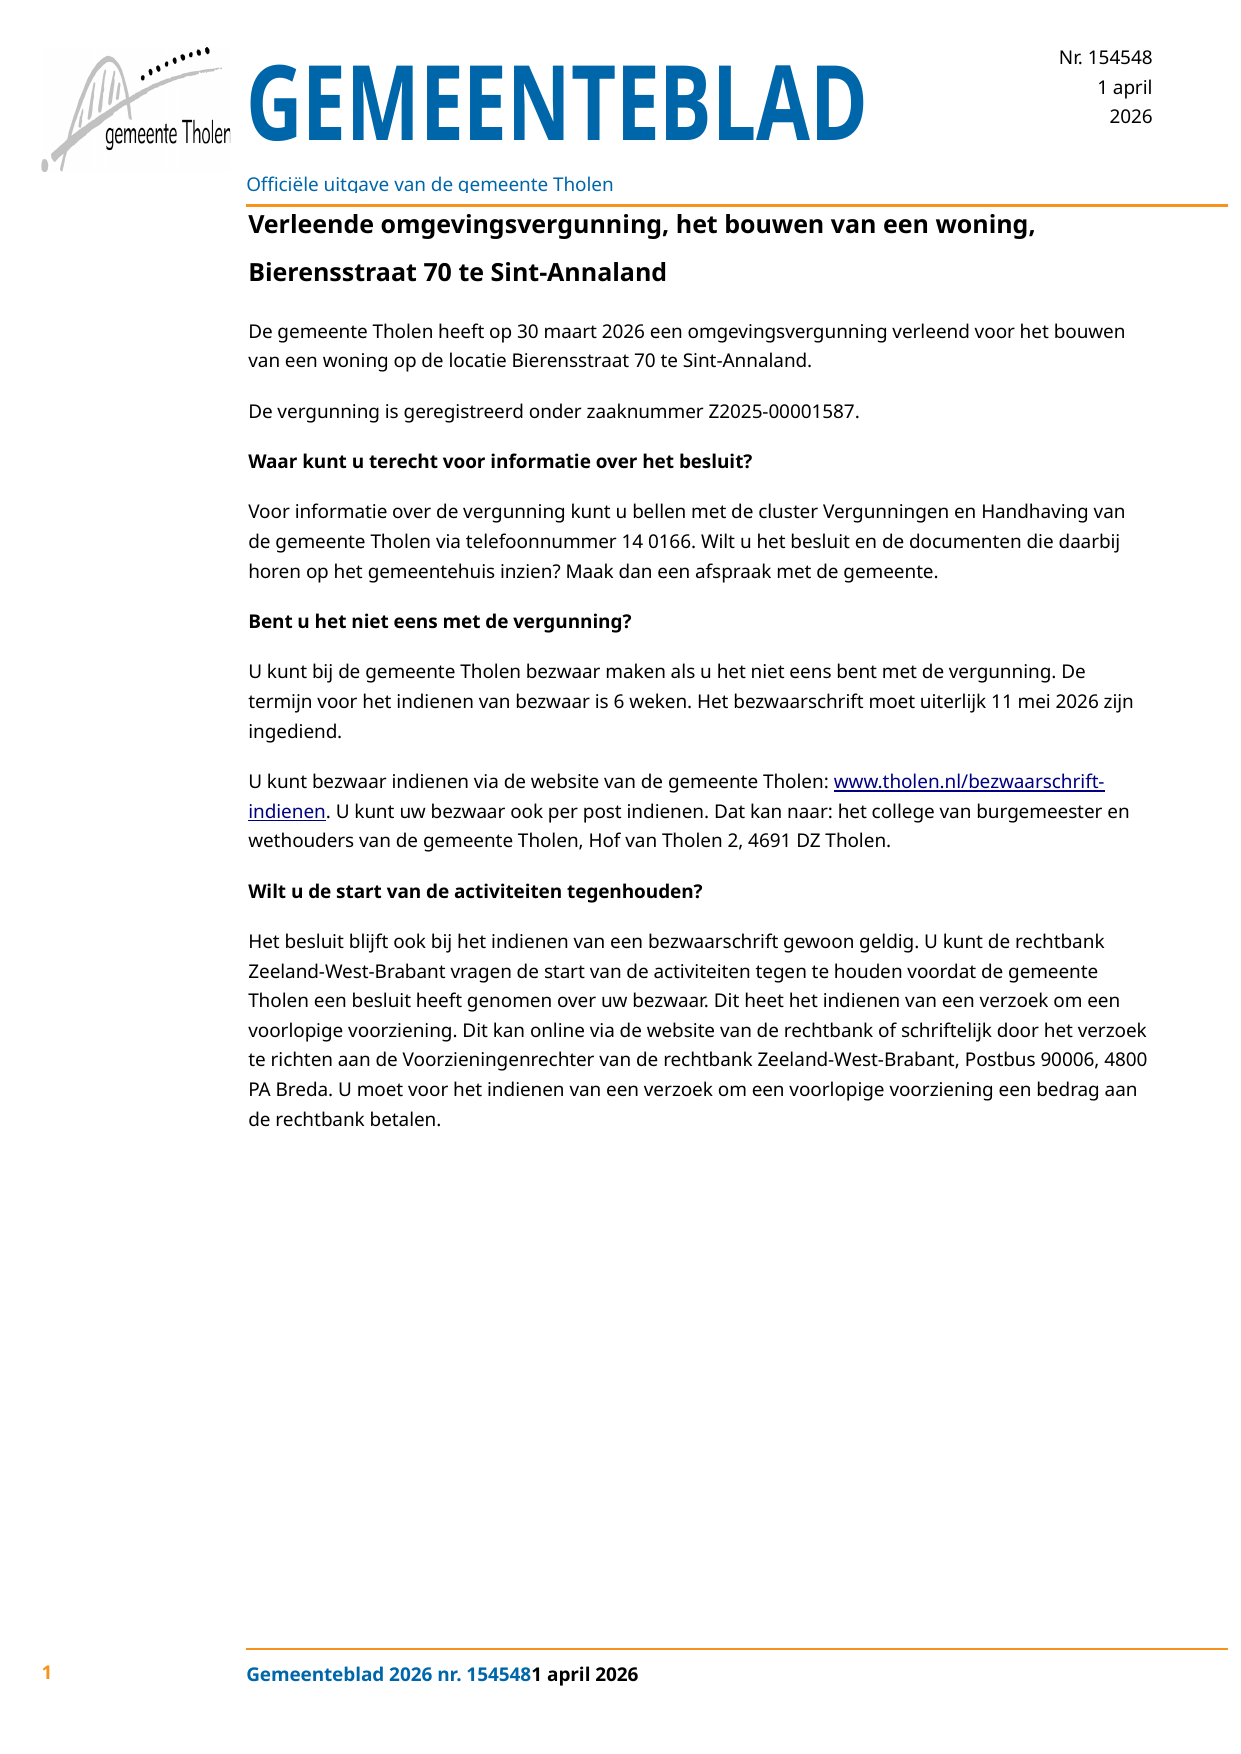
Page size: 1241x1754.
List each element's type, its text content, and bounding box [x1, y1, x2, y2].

text Voor informatie over de vergunning kunt u bellen met de cluster Vergunningen en Handhaving van de gemeente Tholen via telefoonnummer 14 0166. Wilt u het besluit en de documenten die daarbij horen op het gemeentehuis inzien? Maak dan een afspraak met de gemeente. [248, 499, 1152, 584]
text De gemeente Tholen heeft op 30 maart 2026 een omgevingsvergunning verleend voor het bouwen van een woning op de locatie Bierensstraat 70 te Sint-Annaland. [248, 318, 1152, 373]
text Bent u het niet eens met de vergunning? [248, 608, 1152, 634]
picture [41, 47, 231, 172]
text De vergunning is geregistreerd onder zaaknummer Z2025-00001587. [248, 398, 1152, 424]
text U kunt bezwaar indienen via de website van de gemeente Tholen: www.tholen.nl/bezwaarschrift-indienen. U kunt uw bezwaar ook per post indienen. Dat kan naar: het college van burgemeester en wethouders van de gemeente Tholen, Hof van Tholen 2, 4691 DZ Tholen. [248, 768, 1152, 853]
text Verleende omgevingsvergunning, het bouwen van een woning, Bierensstraat 70 te Sint-Annaland [248, 207, 1152, 288]
text Wilt u de start van de activiteiten tegenhouden? [248, 878, 1152, 904]
text Het besluit blijft ook bij het indienen van een bezwaarschrift gewoon geldig. U kunt de rechtbank Zeeland-West-Brabant vragen de start van de activiteiten tegen te houden voordat de gemeente Tholen een besluit heeft genomen over uw bezwaar. Dit heet het indienen van een verzoek om een voorlopige voorziening. Dit kan online via de website van de rechtbank of schriftelijk door het verzoek te richten aan de Voorzieningenrechter van de rechtbank Zeeland-West-Brabant, Postbus 90006, 4800 PA Breda. U moet voor het indienen van een verzoek om een voorlopige voorziening een bedrag aan de rechtbank betalen. [248, 928, 1152, 1132]
text U kunt bij de gemeente Tholen bezwaar maken als u het niet eens bent met de vergunning. De termijn voor het indienen van bezwaar is 6 weken. Het bezwaarschrift moet uiterlijk 11 mei 2026 zijn ingediend. [248, 659, 1152, 744]
text Waar kunt u terecht voor informatie over het besluit? [248, 448, 1152, 474]
